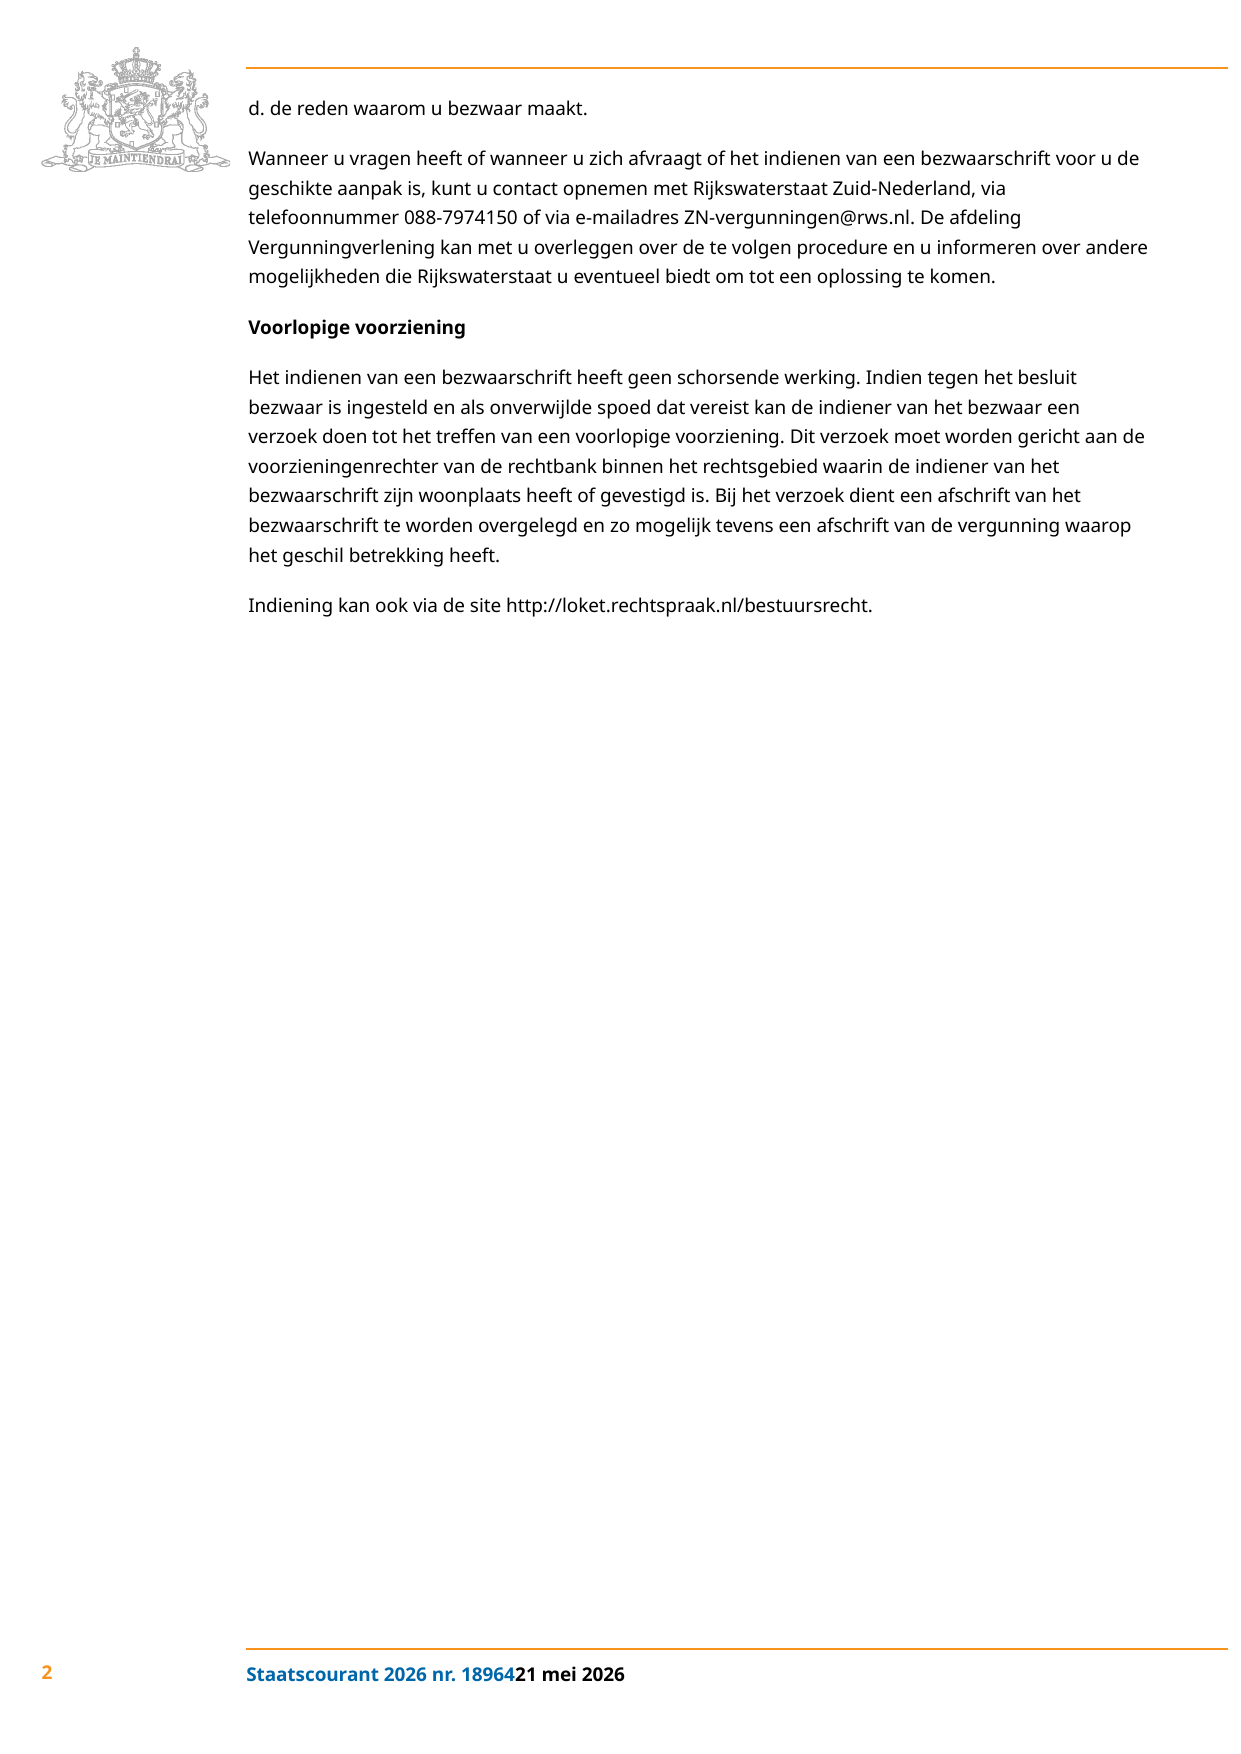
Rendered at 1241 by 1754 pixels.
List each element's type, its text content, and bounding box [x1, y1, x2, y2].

text Indiening kan ook via de site http://loket.rechtspraak.nl/bestuursrecht. [248, 592, 1152, 618]
text Voorlopige voorziening [248, 314, 1152, 340]
text Wanneer u vragen heeft of wanneer u zich afvraagt of het indienen van een bezwaarschrift voor u de geschikte aanpak is, kunt u contact opnemen met Rijkswaterstaat Zuid-Nederland, via telefoonnummer 088-7974150 of via e-mailadres ZN-vergunningen@rws.nl. De afdeling Vergunningverlening kan met u overleggen over de te volgen procedure en u informeren over andere mogelijkheden die Rijkswaterstaat u eventueel biedt om tot een oplossing te komen. [248, 145, 1152, 289]
picture [41, 47, 231, 172]
text d. de reden waarom u bezwaar maakt. [248, 95, 1152, 121]
text Het indienen van een bezwaarschrift heeft geen schorsende werking. Indien tegen het besluit bezwaar is ingesteld en als onverwijlde spoed dat vereist kan de indiener van het bezwaar een verzoek doen tot het treffen van een voorlopige voorziening. Dit verzoek moet worden gericht aan de voorzieningenrechter van de rechtbank binnen het rechtsgebied waarin de indiener van het bezwaarschrift zijn woonplaats heeft of gevestigd is. Bij het verzoek dient een afschrift van het bezwaarschrift te worden overgelegd en zo mogelijk tevens een afschrift van de vergunning waarop het geschil betrekking heeft. [248, 364, 1152, 568]
